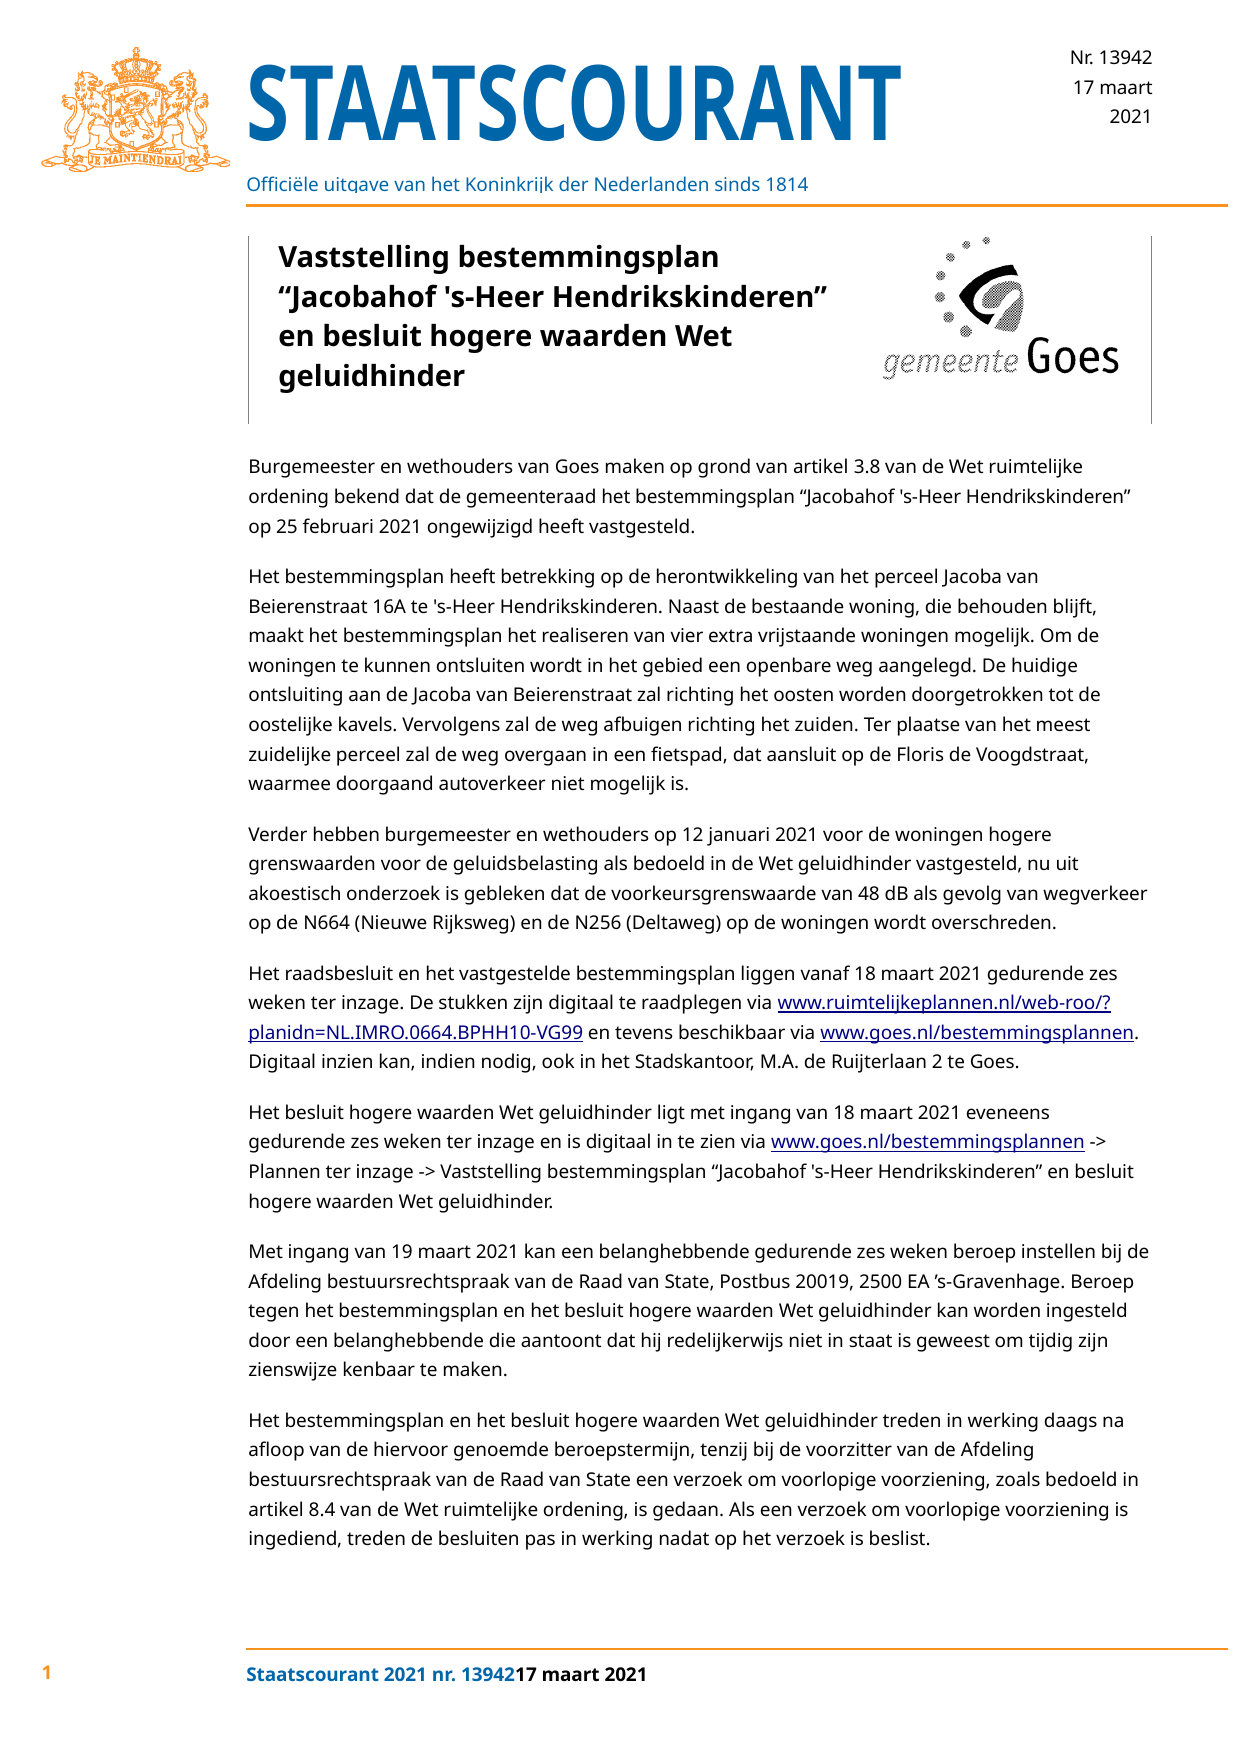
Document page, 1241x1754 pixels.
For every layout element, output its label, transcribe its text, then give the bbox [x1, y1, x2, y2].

text Het bestemmingsplan heeft betrekking op de herontwikkeling van het perceel Jacoba van Beierenstraat 16A te 's-Heer Hendrikskinderen. Naast de bestaande woning, die behouden blijft, maakt het bestemmingsplan het realiseren van vier extra vrijstaande woningen mogelijk. Om de woningen te kunnen ontsluiten wordt in het gebied een openbare weg aangelegd. De huidige ontsluiting aan de Jacoba van Beierenstraat zal richting het oosten worden doorgetrokken tot de oostelijke kavels. Vervolgens zal de weg afbuigen richting het zuiden. Ter plaatse van het meest zuidelijke perceel zal de weg overgaan in een fietspad, dat aansluit op de Floris de Voogdstraat, waarmee doorgaand autoverkeer niet mogelijk is. [248, 563, 1152, 796]
text Verder hebben burgemeester en wethouders op 12 januari 2021 voor de woningen hogere grenswaarden voor de geluidsbelasting als bedoeld in de Wet geluidhinder vastgesteld, nu uit akoestisch onderzoek is gebleken dat de voorkeursgrenswaarde van 48 dB als gevolg van wegverkeer op de N664 (Nieuwe Rijksweg) en de N256 (Deltaweg) op de woningen wordt overschreden. [248, 821, 1152, 935]
table_header [850, 236, 1151, 424]
table_header Vaststelling bestemmingsplan “Jacobahof 's-Heer Hendrikskinderen” en besluit hogere waarden Wet geluidhinder [249, 236, 850, 424]
picture [882, 236, 1119, 380]
text Het besluit hogere waarden Wet geluidhinder ligt met ingang van 18 maart 2021 eveneens gedurende zes weken ter inzage en is digitaal in te zien via www.goes.nl/bestemmingsplannen -> Plannen ter inzage -> Vaststelling bestemmingsplan “Jacobahof 's-Heer Hendrikskinderen” en besluit hogere waarden Wet geluidhinder. [248, 1099, 1152, 1213]
text Burgemeester en wethouders van Goes maken op grond van artikel 3.8 van de Wet ruimtelijke ordening bekend dat de gemeenteraad het bestemmingsplan “Jacobahof 's-Heer Hendrikskinderen” op 25 februari 2021 ongewijzigd heeft vastgesteld. [248, 454, 1152, 538]
text Het raadsbesluit en het vastgestelde bestemmingsplan liggen vanaf 18 maart 2021 gedurende zes weken ter inzage. De stukken zijn digitaal te raadplegen via www.ruimtelijkeplannen.nl/web-roo/?planidn=NL.IMRO.0664.BPHH10-VG99 en tevens beschikbaar via www.goes.nl/bestemmingsplannen. Digitaal inzien kan, indien nodig, ook in het Stadskantoor, M.A. de Ruijterlaan 2 te Goes. [248, 960, 1152, 1074]
text Het bestemmingsplan en het besluit hogere waarden Wet geluidhinder treden in werking daags na afloop van de hiervoor genoemde beroepstermijn, tenzij bij de voorzitter van de Afdeling bestuursrechtspraak van de Raad van State een verzoek om voorlopige voorziening, zoals bedoeld in artikel 8.4 van de Wet ruimtelijke ordening, is gedaan. Als een verzoek om voorlopige voorziening is ingediend, treden de besluiten pas in werking nadat op het verzoek is beslist. [248, 1407, 1152, 1551]
text Met ingang van 19 maart 2021 kan een belanghebbende gedurende zes weken beroep instellen bij de Afdeling bestuursrechtspraak van de Raad van State, Postbus 20019, 2500 EA ’s-Gravenhage. Beroep tegen het bestemmingsplan en het besluit hogere waarden Wet geluidhinder kan worden ingesteld door een belanghebbende die aantoont dat hij redelijkerwijs niet in staat is geweest om tijdig zijn zienswijze kenbaar te maken. [248, 1238, 1152, 1382]
picture [41, 47, 231, 172]
